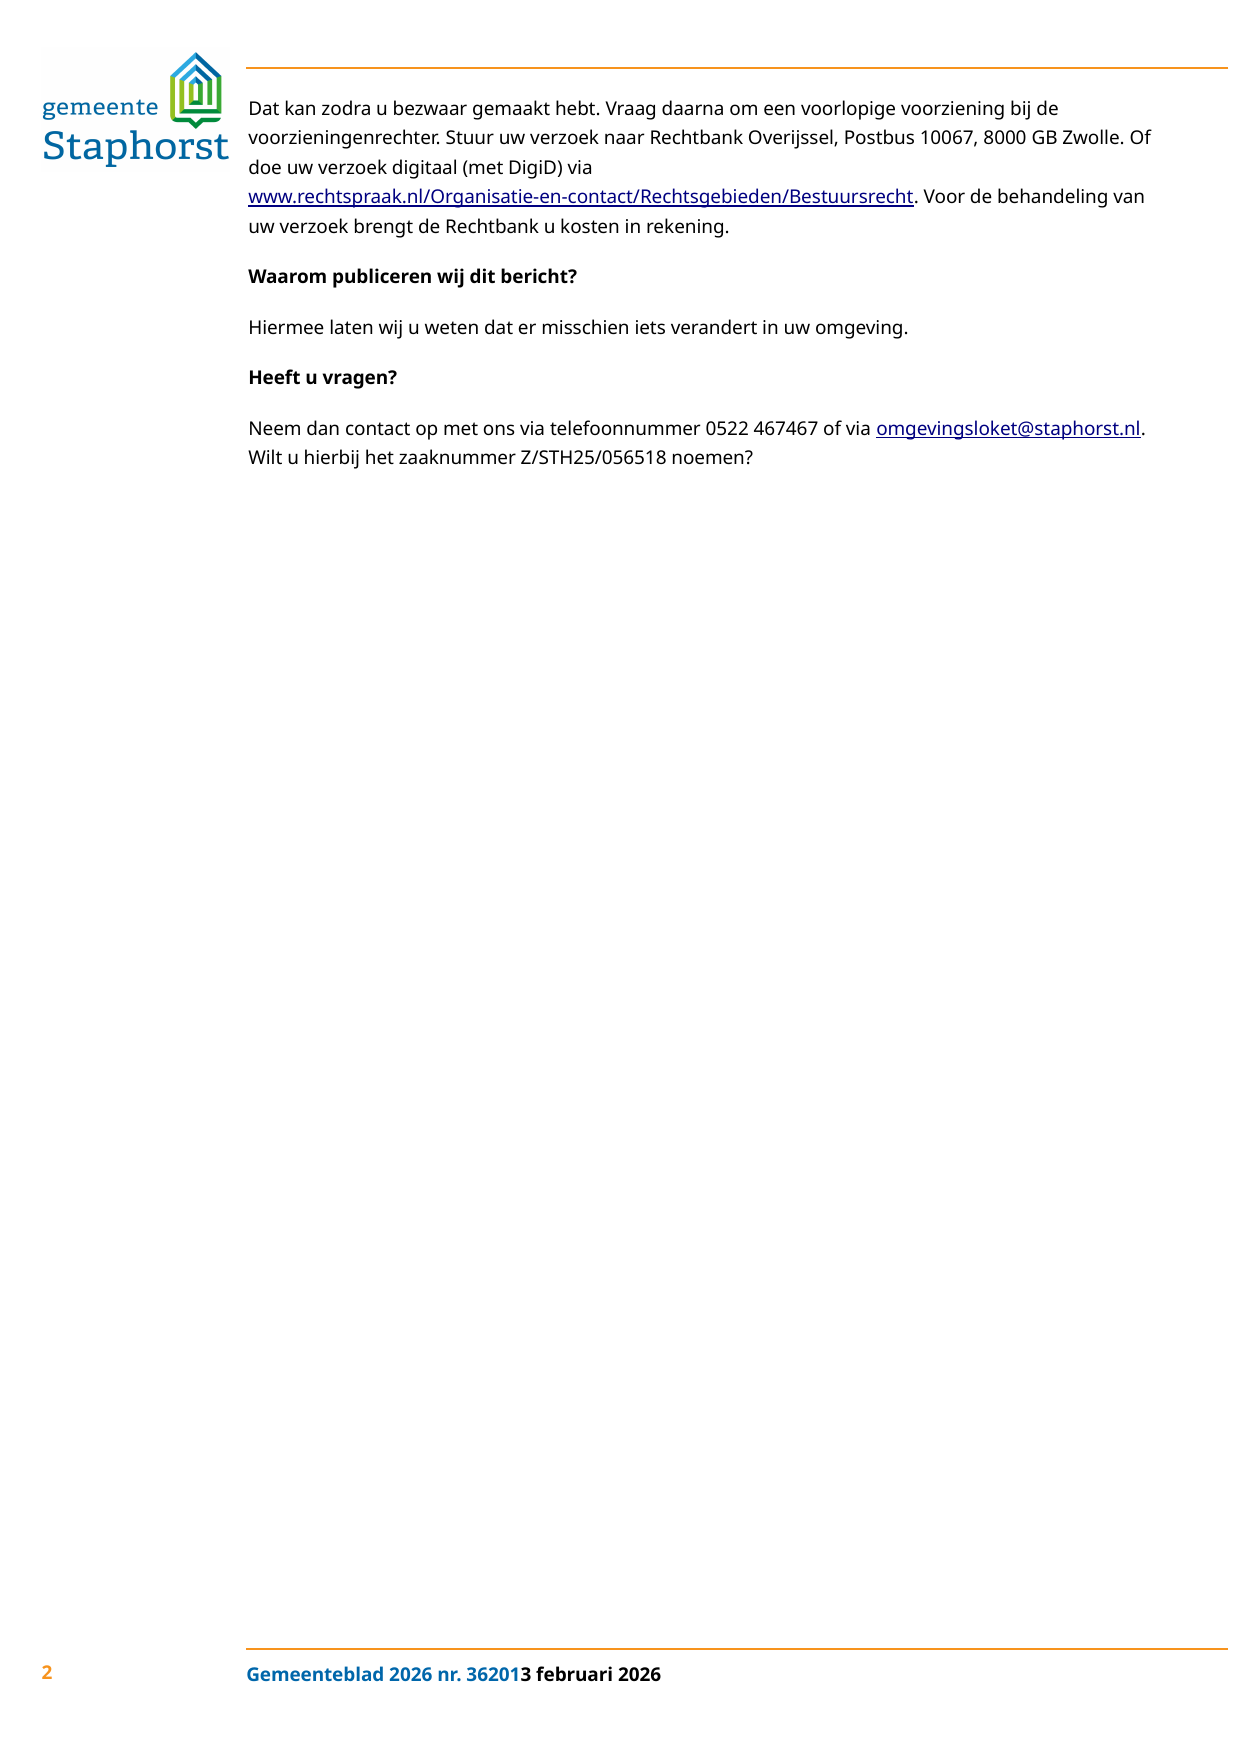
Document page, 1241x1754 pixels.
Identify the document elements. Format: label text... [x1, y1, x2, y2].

picture [41, 47, 231, 172]
text Heeft u vragen? [248, 364, 1152, 390]
text Waarom publiceren wij dit bericht? [248, 263, 1152, 289]
text Dat kan zodra u bezwaar gemaakt hebt. Vraag daarna om een voorlopige voorziening bij de voorzieningenrechter. Stuur uw verzoek naar Rechtbank Overijssel, Postbus 10067, 8000 GB Zwolle. Of doe uw verzoek digitaal (met DigiD) via www.rechtspraak.nl/Organisatie-en-contact/Rechtsgebieden/Bestuursrecht. Voor de behandeling van uw verzoek brengt de Rechtbank u kosten in rekening. [248, 95, 1152, 239]
text Hiermee laten wij u weten dat er misschien iets verandert in uw omgeving. [248, 314, 1152, 340]
text Neem dan contact op met ons via telefoonnummer 0522 467467 of via omgevingsloket@staphorst.nl. Wilt u hierbij het zaaknummer Z/STH25/056518 noemen? [248, 415, 1152, 470]
